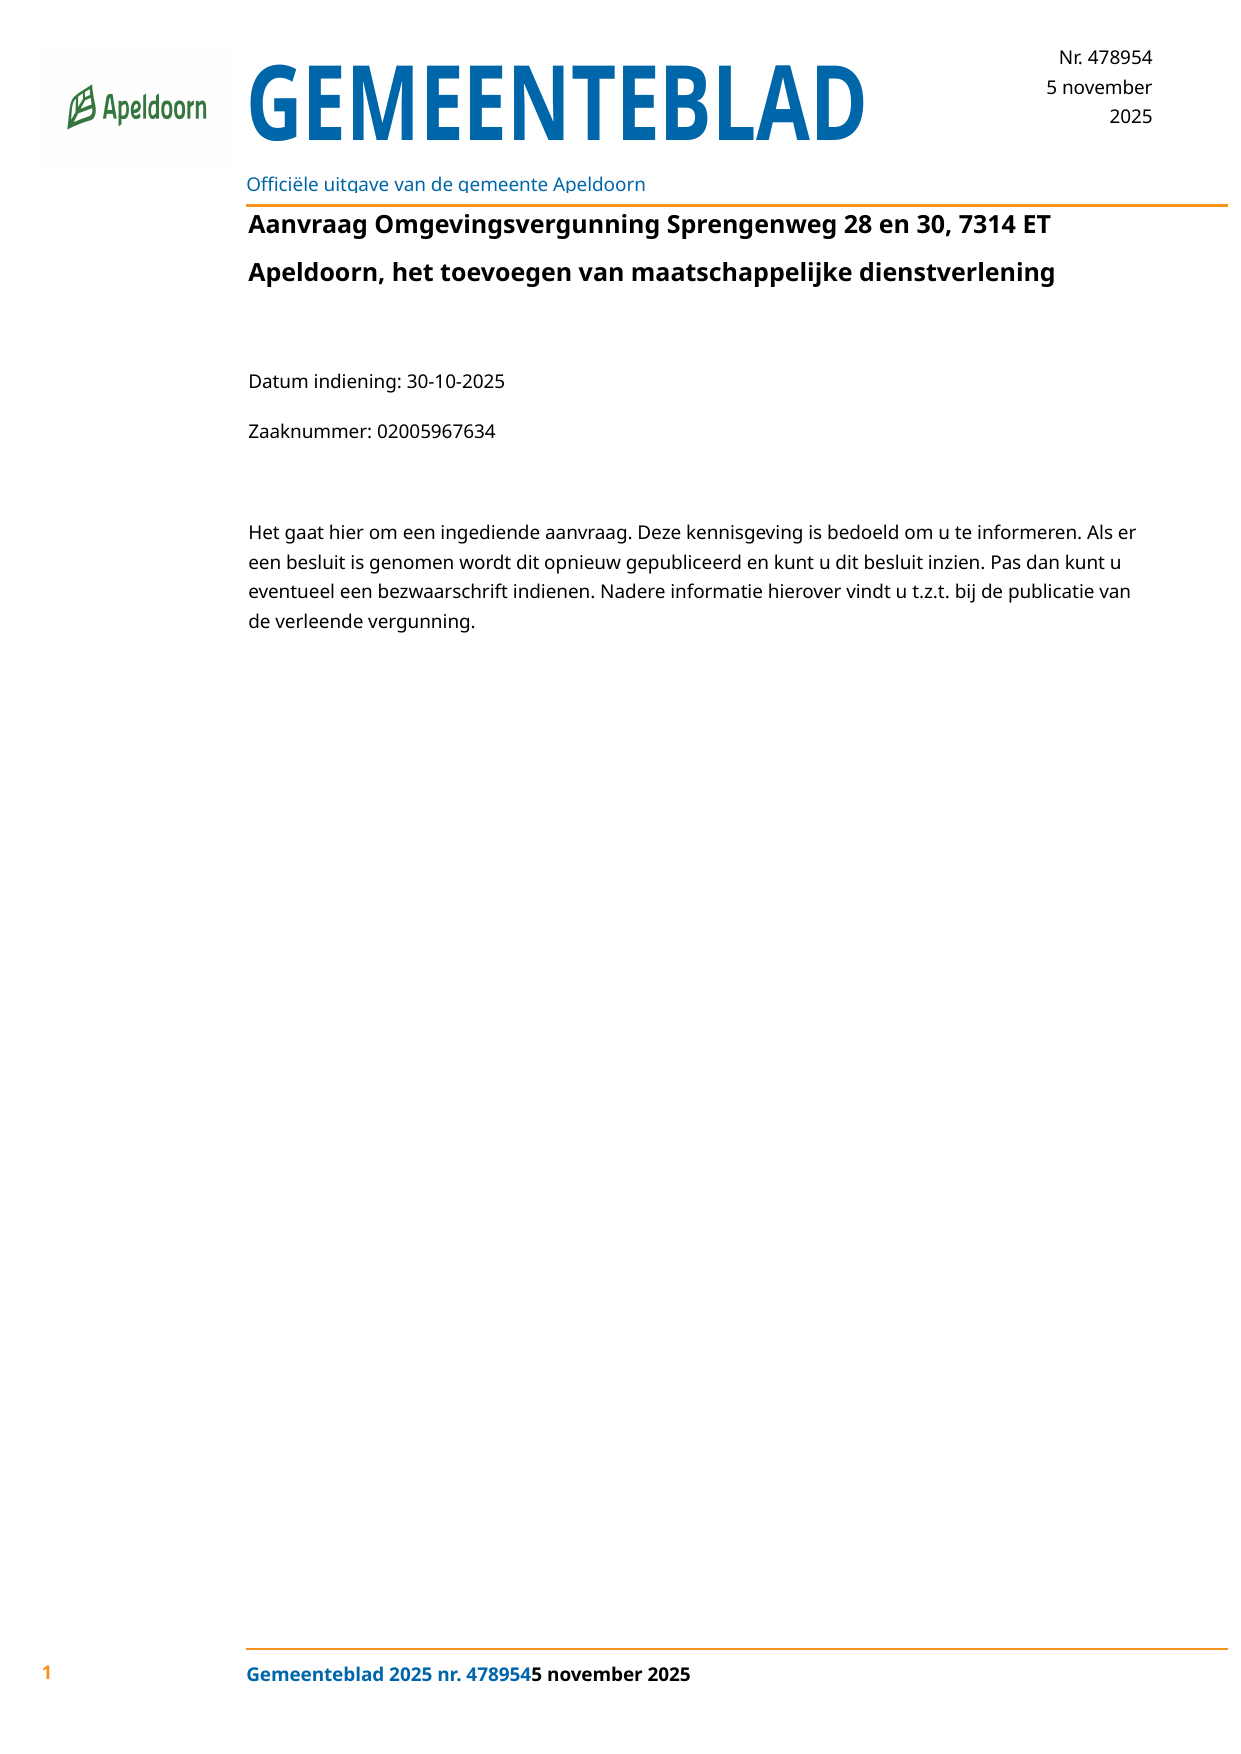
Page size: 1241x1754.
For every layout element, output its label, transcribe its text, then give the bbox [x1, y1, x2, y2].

text Het gaat hier om een ingediende aanvraag. Deze kennisgeving is bedoeld om u te informeren. Als er een besluit is genomen wordt dit opnieuw gepubliceerd en kunt u dit besluit inzien. Pas dan kunt u eventueel een bezwaarschrift indienen. Nadere informatie hierover vindt u t.z.t. bij de publicatie van de verleende vergunning. [248, 519, 1152, 634]
text Aanvraag Omgevingsvergunning Sprengenweg 28 en 30, 7314 ET Apeldoorn, het toevoegen van maatschappelijke dienstverlening [248, 207, 1152, 288]
picture [41, 47, 231, 172]
text Datum indiening: 30-10-2025 [248, 368, 1152, 394]
text Zaaknummer: 02005967634 [248, 419, 1152, 444]
